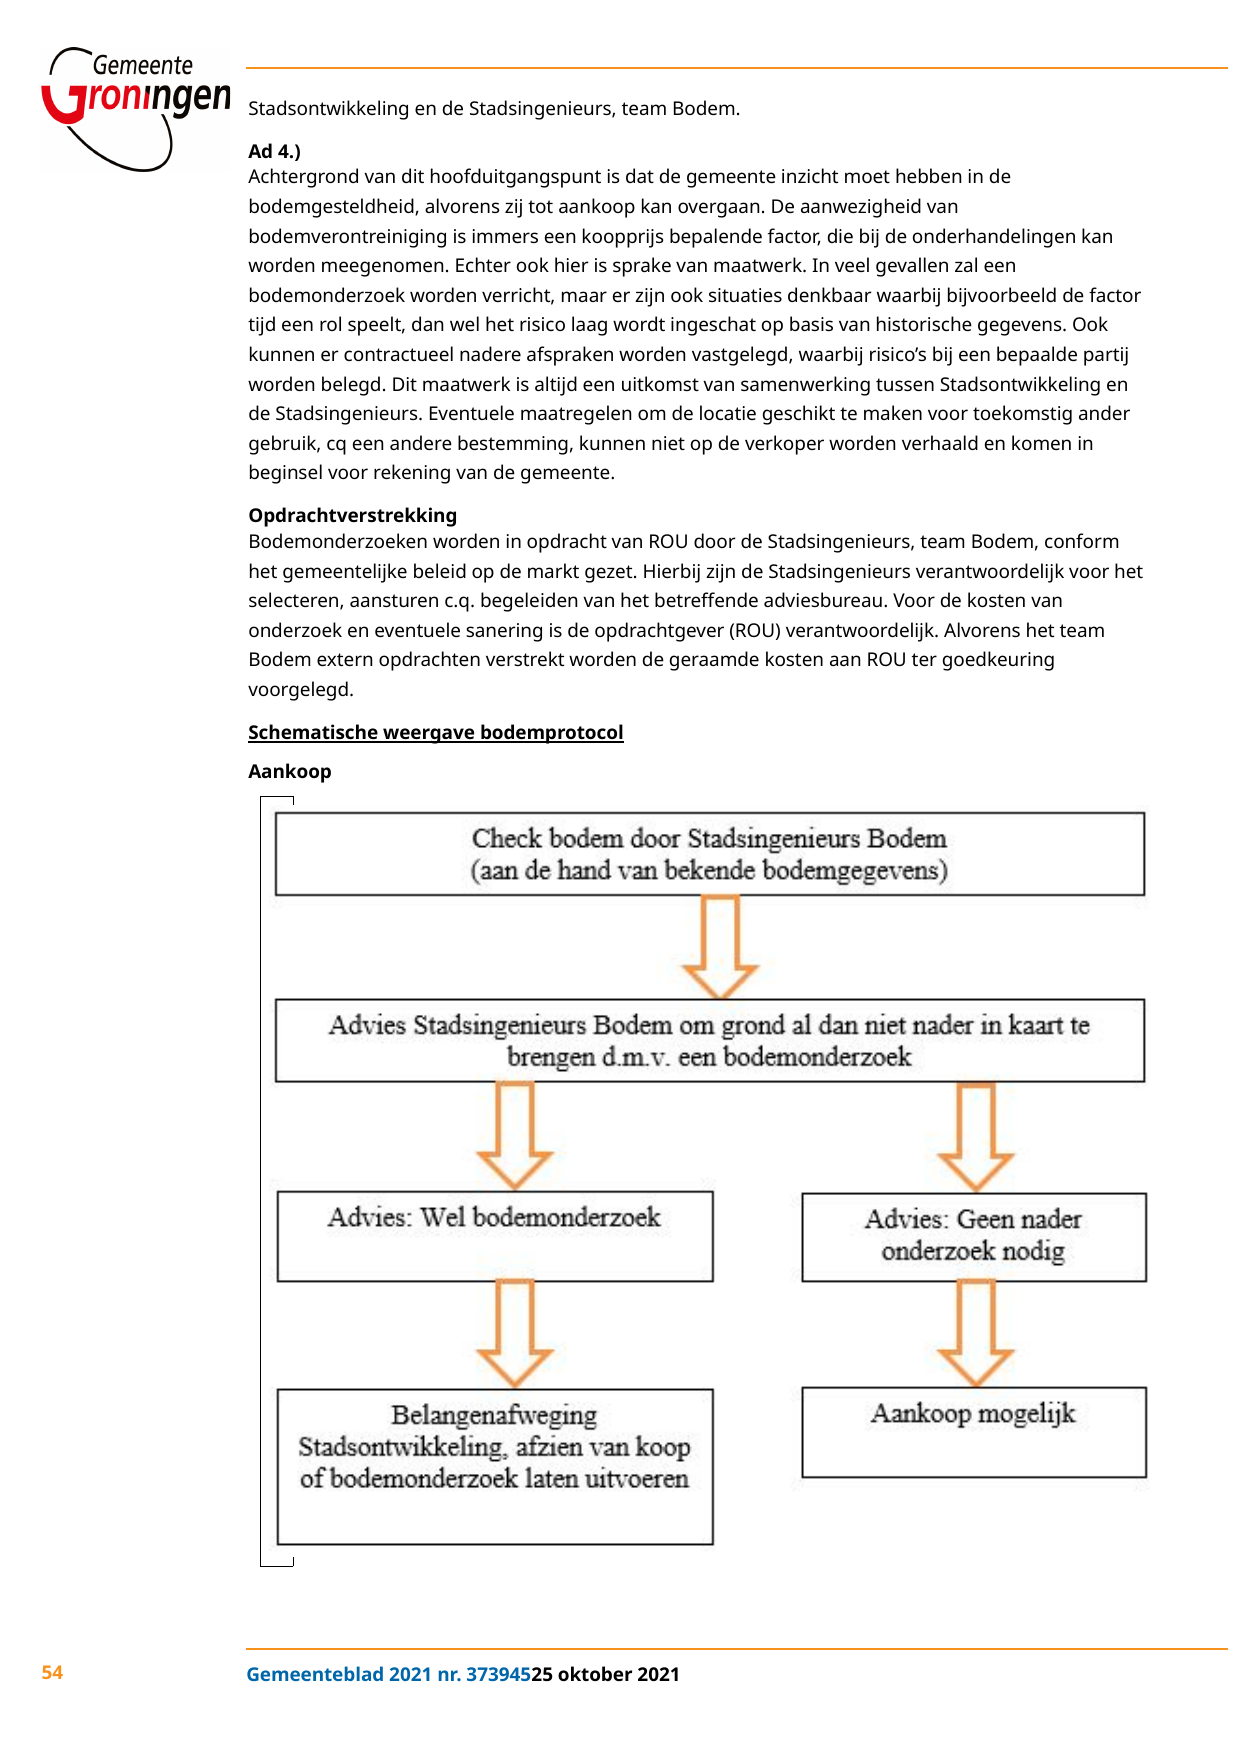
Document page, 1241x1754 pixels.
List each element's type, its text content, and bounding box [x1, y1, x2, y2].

text Aankoop [248, 759, 1152, 784]
text Stadsontwikkeling en de Stadsingenieurs, team Bodem. [248, 95, 1152, 121]
text Schematische weergave bodemprotocol [248, 719, 1152, 745]
text Ad 4.) [248, 138, 1152, 164]
text Achtergrond van dit hoofduitgangspunt is dat de gemeente inzicht moet hebben in de bodemgesteldheid, alvorens zij tot aankoop kan overgaan. De aanwezigheid van bodemverontreiniging is immers een koopprijs bepalende factor, die bij de onderhandelingen kan worden meegenomen. Echter ook hier is sprake van maatwerk. In veel gevallen zal een bodemonderzoek worden verricht, maar er zijn ook situaties denkbaar waarbij bijvoorbeeld de factor tijd een rol speelt, dan wel het risico laag wordt ingeschat op basis van historische gegevens. Ook kunnen er contractueel nadere afspraken worden vastgelegd, waarbij risico’s bij een bepaalde partij worden belegd. Dit maatwerk is altijd een uitkomst van samenwerking tussen Stadsontwikkeling en de Stadsingenieurs. Eventuele maatregelen om de locatie geschikt te maken voor toekomstig ander gebruik, cq een andere bestemming, kunnen niet op de verkoper worden verhaald en komen in beginsel voor rekening van de gemeente. [248, 164, 1152, 485]
text Opdrachtverstrekking [248, 503, 1152, 528]
text Bodemonderzoeken worden in opdracht van ROU door de Stadsingenieurs, team Bodem, conform het gemeentelijke beleid op de markt gezet. Hierbij zijn de Stadsingenieurs verantwoordelijk voor het selecteren, aansturen c.q. begeleiden van het betreffende adviesbureau. Voor de kosten van onderzoek en eventuele sanering is de opdrachtgever (ROU) verantwoordelijk. Alvorens het team Bodem extern opdrachten verstrekt worden de geraamde kosten aan ROU ter goedkeuring voorgelegd. [248, 528, 1152, 702]
picture [268, 805, 1155, 1557]
picture [41, 47, 231, 172]
